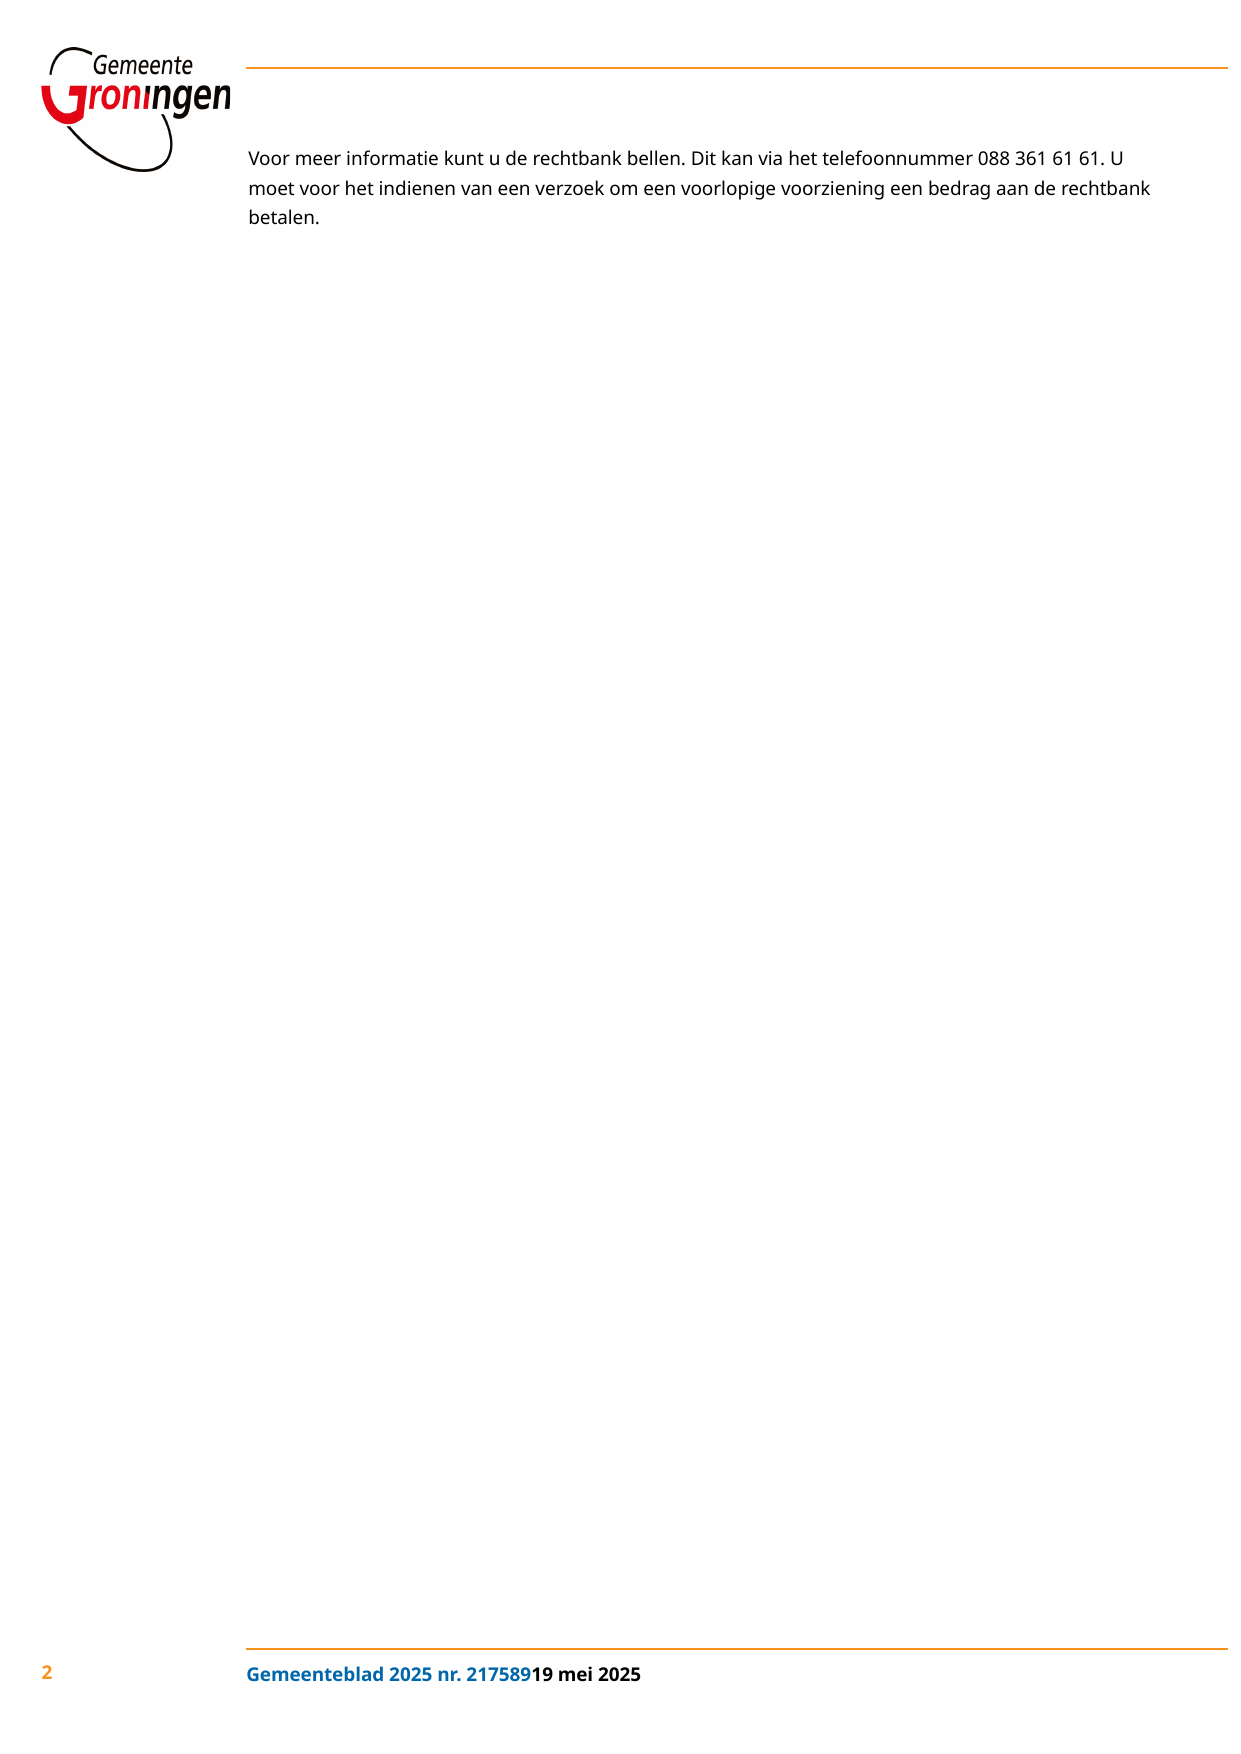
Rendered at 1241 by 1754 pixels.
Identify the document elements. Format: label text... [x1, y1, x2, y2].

text Voor meer informatie kunt u de rechtbank bellen. Dit kan via het telefoonnummer 088 361 61 61. U moet voor het indienen van een verzoek om een voorlopige voorziening een bedrag aan de rechtbank betalen. [248, 145, 1152, 230]
picture [41, 47, 231, 172]
